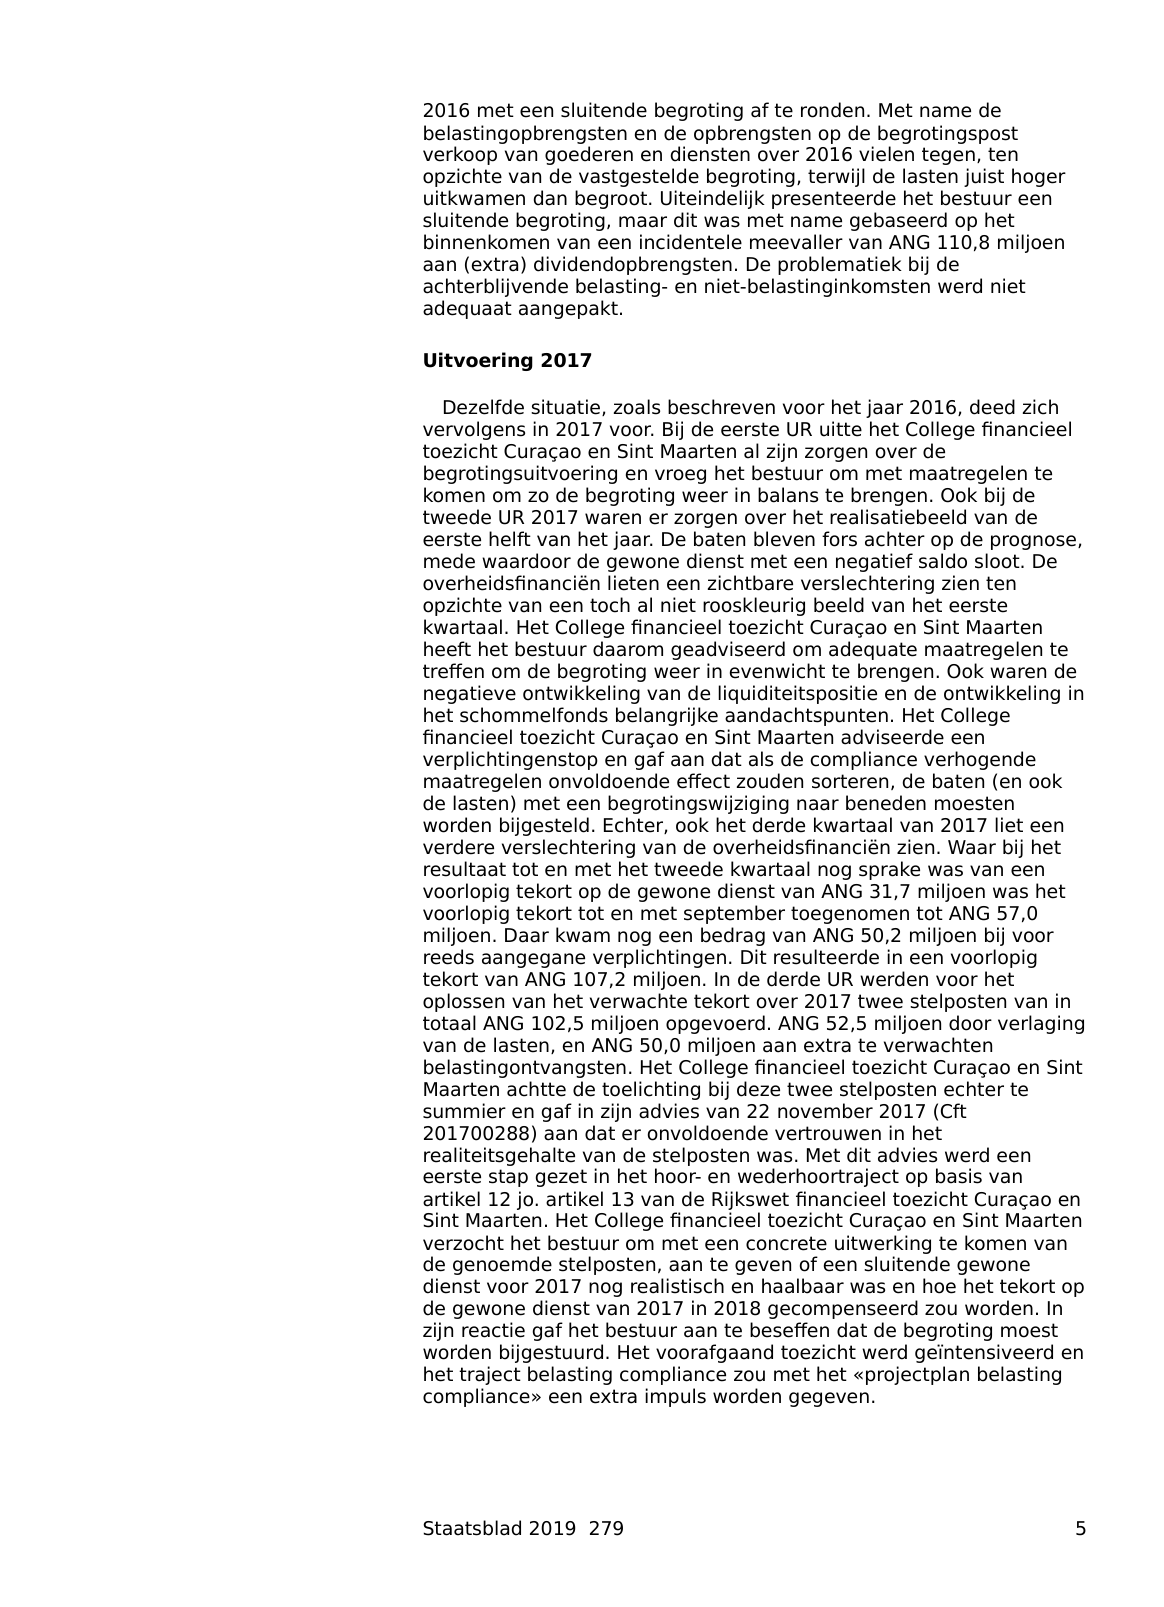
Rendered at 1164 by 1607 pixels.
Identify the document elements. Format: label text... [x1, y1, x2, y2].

text Dezelfde situatie, zoals beschreven voor het jaar 2016, deed zich vervolgens in 2017 voor. Bij de eerste UR uitte het College financieel toezicht Curaçao en Sint Maarten al zijn zorgen over de begrotingsuitvoering en vroeg het bestuur om met maatregelen te komen om zo de begroting weer in balans te brengen. Ook bij de tweede UR 2017 waren er zorgen over het realisatiebeeld van de eerste helft van het jaar. De baten bleven fors achter op de prognose, mede waardoor de gewone dienst met een negatief saldo sloot. De overheidsfinanciën lieten een zichtbare verslechtering zien ten opzichte van een toch al niet rooskleurig beeld van het eerste kwartaal. Het College financieel toezicht Curaçao en Sint Maarten heeft het bestuur daarom geadviseerd om adequate maatregelen te treffen om de begroting weer in evenwicht te brengen. Ook waren de negatieve ontwikkeling van de liquiditeitspositie en de ontwikkeling in het schommelfonds belangrijke aandachtspunten. Het College financieel toezicht Curaçao en Sint Maarten adviseerde een verplichtingenstop en gaf aan dat als de compliance verhogende maatregelen onvoldoende effect zouden sorteren, de baten (en ook de lasten) met een begrotingswijziging naar beneden moesten worden bijgesteld. Echter, ook het derde kwartaal van 2017 liet een verdere verslechtering van de overheidsfinanciën zien. Waar bij het resultaat tot en met het tweede kwartaal nog sprake was van een voorlopig tekort op de gewone dienst van ANG 31,7 miljoen was het voorlopig tekort tot en met september toegenomen tot ANG 57,0 miljoen. Daar kwam nog een bedrag van ANG 50,2 miljoen bij voor reeds aangegane verplichtingen. Dit resulteerde in een voorlopig tekort van ANG 107,2 miljoen. In de derde UR werden voor het oplossen van het verwachte tekort over 2017 twee stelposten van in totaal ANG 102,5 miljoen opgevoerd. ANG 52,5 miljoen door verlaging van de lasten, en ANG 50,0 miljoen aan extra te verwachten belastingontvangsten. Het College financieel toezicht Curaçao en Sint Maarten achtte de toelichting bij deze twee stelposten echter te summier en gaf in zijn advies van 22 november 2017 (Cft 201700288) aan dat er onvoldoende vertrouwen in het realiteitsgehalte van de stelposten was. Met dit advies werd een eerste stap gezet in het hoor- en wederhoortraject op basis van artikel 12 jo. artikel 13 van de Rijkswet financieel toezicht Curaçao en Sint Maarten. Het College financieel toezicht Curaçao en Sint Maarten verzocht het bestuur om met een concrete uitwerking te komen van de genoemde stelposten, aan te geven of een sluitende gewone dienst voor 2017 nog realistisch en haalbaar was en hoe het tekort op de gewone dienst van 2017 in 2018 gecompenseerd zou worden. In zijn reactie gaf het bestuur aan te beseffen dat de begroting moest worden bijgestuurd. Het voorafgaand toezicht werd geïntensiveerd en het traject belasting compliance zou met het «projectplan belasting compliance» een extra impuls worden gegeven. [422, 397, 1087, 1408]
text 2016 met een sluitende begroting af te ronden. Met name de belastingopbrengsten en de opbrengsten op de begrotingspost verkoop van goederen en diensten over 2016 vielen tegen, ten opzichte van de vastgestelde begroting, terwijl de lasten juist hoger uitkwamen dan begroot. Uiteindelijk presenteerde het bestuur een sluitende begroting, maar dit was met name gebaseerd op het binnenkomen van een incidentele meevaller van ANG 110,8 miljoen aan (extra) dividendopbrengsten. De problematiek bij de achterblijvende belasting- en niet-belastinginkomsten werd niet adequaat aangepakt. [422, 100, 1087, 320]
subtitle Uitvoering 2017 [422, 350, 1087, 372]
